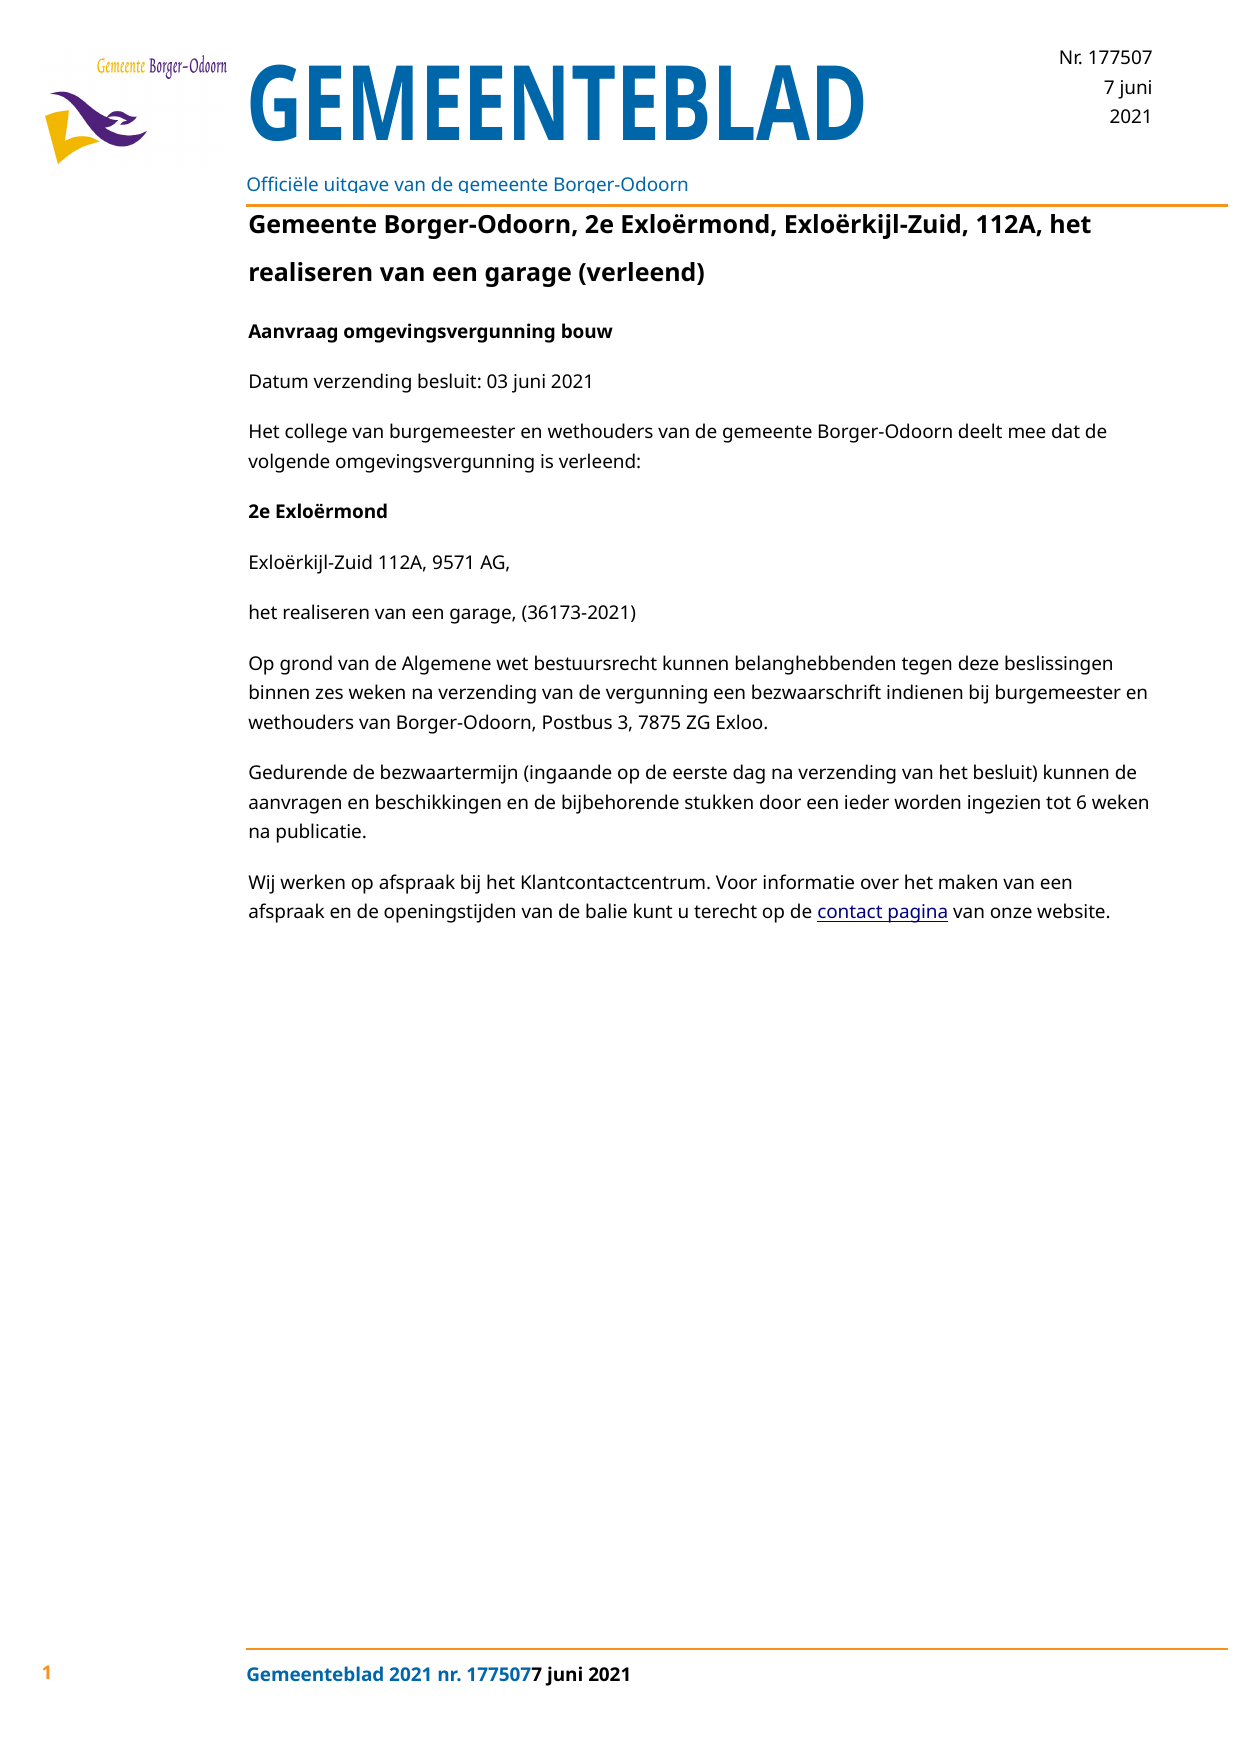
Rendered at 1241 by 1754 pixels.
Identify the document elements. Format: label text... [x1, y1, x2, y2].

text Op grond van de Algemene wet bestuursrecht kunnen belanghebbenden tegen deze beslissingen binnen zes weken na verzending van de vergunning een bezwaarschrift indienen bij burgemeester en wethouders van Borger-Odoorn, Postbus 3, 7875 ZG Exloo. [248, 650, 1152, 735]
text Exloërkijl-Zuid 112A, 9571 AG, [248, 549, 1152, 575]
text het realiseren van een garage, (36173-2021) [248, 599, 1152, 625]
text Aanvraag omgevingsvergunning bouw [248, 318, 1152, 344]
picture [41, 47, 231, 172]
text Datum verzending besluit: 03 juni 2021 [248, 368, 1152, 394]
text Gedurende de bezwaartermijn (ingaande op de eerste dag na verzending van het besluit) kunnen de aanvragen en beschikkingen en de bijbehorende stukken door een ieder worden ingezien tot 6 weken na publicatie. [248, 759, 1152, 844]
text Gemeente Borger-Odoorn, 2e Exloërmond, Exloërkijl-Zuid, 112A, het realiseren van een garage (verleend) [248, 207, 1152, 288]
text Het college van burgemeester en wethouders van de gemeente Borger-Odoorn deelt mee dat de volgende omgevingsvergunning is verleend: [248, 419, 1152, 474]
text 2e Exloërmond [248, 499, 1152, 524]
text Wij werken op afspraak bij het Klantcontactcentrum. Voor informatie over het maken van een afspraak en de openingstijden van de balie kunt u terecht op de contact pagina van onze website. [248, 869, 1152, 924]
